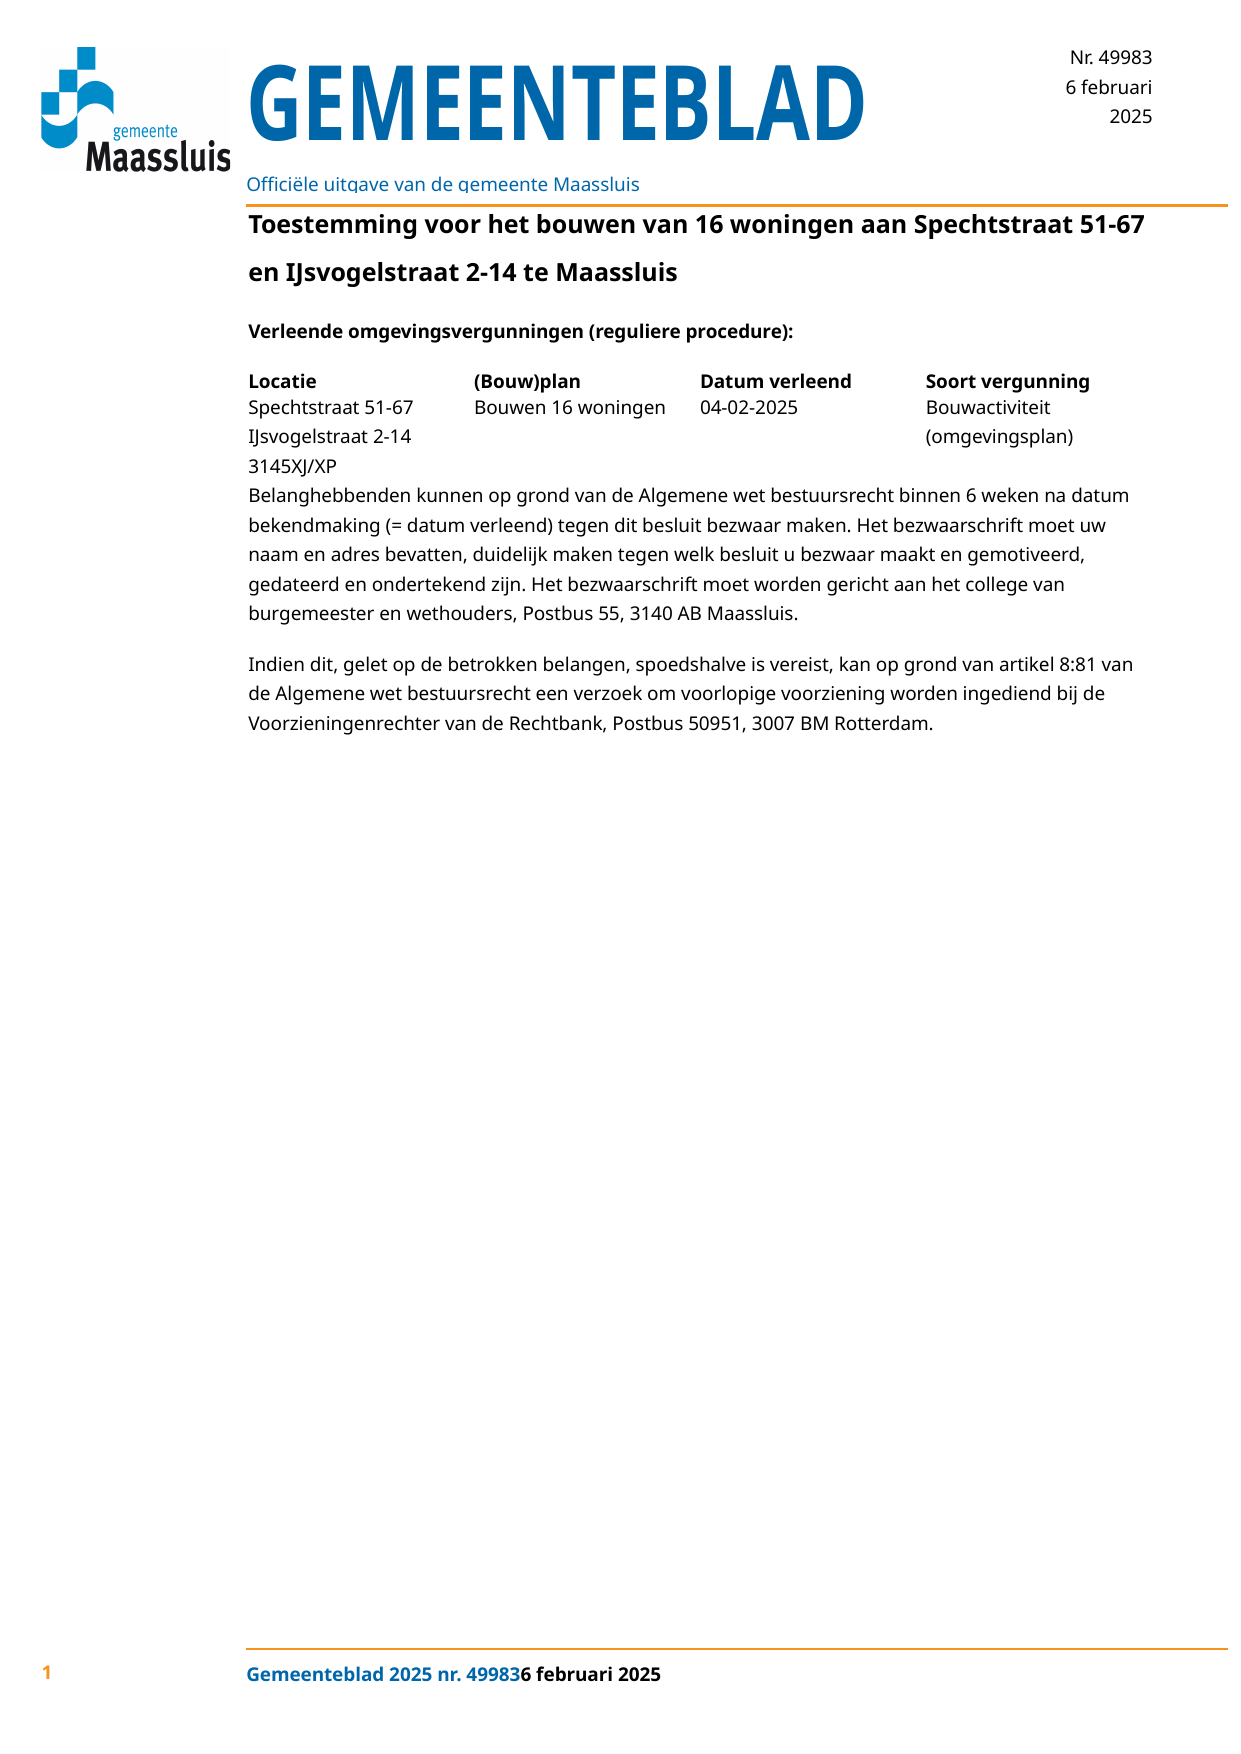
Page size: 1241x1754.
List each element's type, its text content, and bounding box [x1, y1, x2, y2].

table_header (Bouw)plan [474, 369, 700, 394]
text Toestemming voor het bouwen van 16 woningen aan Spechtstraat 51-67 en IJsvogelstraat 2-14 te Maassluis [248, 207, 1152, 288]
table_cell Spechtstraat 51-67 IJsvogelstraat 2-14 3145XJ/XP [248, 394, 474, 479]
table_cell Bouwen 16 woningen [474, 394, 700, 479]
text Belanghebbenden kunnen op grond van de Algemene wet bestuursrecht binnen 6 weken na datum bekendmaking (= datum verleend) tegen dit besluit bezwaar maken. Het bezwaarschrift moet uw naam en adres bevatten, duidelijk maken tegen welk besluit u bezwaar maakt en gemotiveerd, gedateerd en ondertekend zijn. Het bezwaarschrift moet worden gericht aan het college van burgemeester en wethouders, Postbus 55, 3140 AB Maassluis. [248, 482, 1152, 626]
text Verleende omgevingsvergunningen (reguliere procedure): [248, 318, 1152, 344]
picture [41, 47, 231, 172]
text Indien dit, gelet op de betrokken belangen, spoedshalve is vereist, kan op grond van artikel 8:81 van de Algemene wet bestuursrecht een verzoek om voorlopige voorziening worden ingediend bij de Voorzieningenrechter van de Rechtbank, Postbus 50951, 3007 BM Rotterdam. [248, 651, 1152, 736]
table_cell Bouwactiviteit (omgevingsplan) [926, 394, 1152, 479]
table_header Locatie [248, 369, 474, 394]
table_cell 04-02-2025 [700, 394, 926, 479]
table_header Datum verleend [700, 369, 926, 394]
table_header Soort vergunning [926, 369, 1152, 394]
picture [41, 47, 77, 92]
